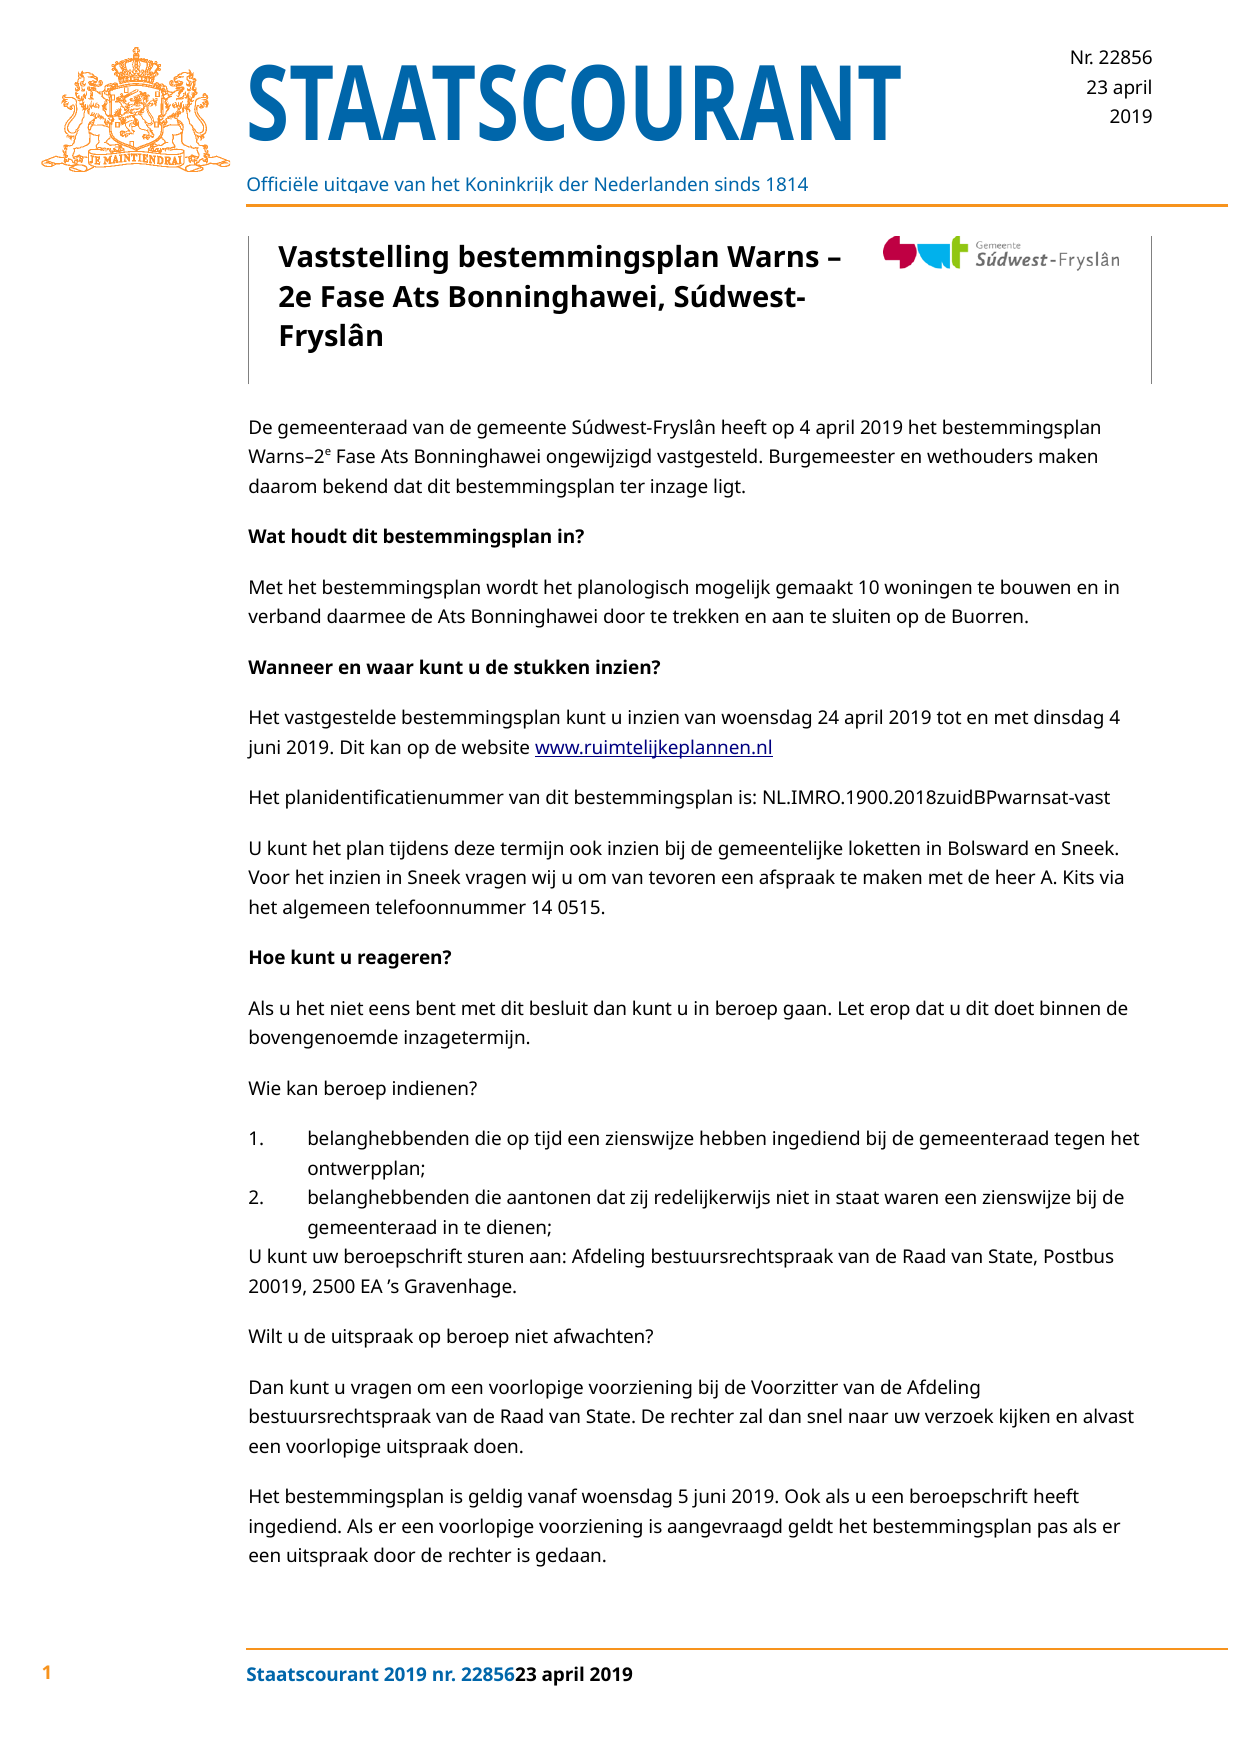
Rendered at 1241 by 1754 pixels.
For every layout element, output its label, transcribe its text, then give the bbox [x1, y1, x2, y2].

text Wat houdt dit bestemmingsplan in? [248, 523, 1152, 549]
text Met het bestemmingsplan wordt het planologisch mogelijk gemaakt 10 woningen te bouwen en in verband daarmee de Ats Bonninghawei door te trekken en aan te sluiten op de Buorren. [248, 574, 1152, 629]
text Het bestemmingsplan is geldig vanaf woensdag 5 juni 2019. Ook als u een beroepschrift heeft ingediend. Als er een voorlopige voorziening is aangevraagd geldt het bestemmingsplan pas als er een uitspraak door de rechter is gedaan. [248, 1483, 1152, 1568]
text Het planidentificatienummer van dit bestemmingsplan is: NL.IMRO.1900.2018zuidBPwarnsat-vast [248, 784, 1152, 810]
list belanghebbenden die aantonen dat zij redelijkerwijs niet in staat waren een zienswijze bij de gemeenteraad in te dienen; [248, 1184, 1152, 1240]
picture [882, 236, 1119, 272]
text U kunt uw beroepschrift sturen aan: Afdeling bestuursrechtspraak van de Raad van State, Postbus 20019, 2500 EA ’s Gravenhage. [248, 1243, 1152, 1299]
picture [41, 47, 231, 172]
table_header [850, 236, 1151, 384]
text Dan kunt u vragen om een voorlopige voorziening bij de Voorzitter van de Afdeling bestuursrechtspraak van de Raad van State. De rechter zal dan snel naar uw verzoek kijken en alvast een voorlopige uitspraak doen. [248, 1374, 1152, 1459]
text De gemeenteraad van de gemeente Súdwest-Fryslân heeft op 4 april 2019 het bestemmingsplan Warns–2e Fase Ats Bonninghawei ongewijzigd vastgesteld. Burgemeester en wethouders maken daarom bekend dat dit bestemmingsplan ter inzage ligt. [248, 414, 1152, 499]
list belanghebbenden die op tijd een zienswijze hebben ingediend bij de gemeenteraad tegen het ontwerpplan; [248, 1125, 1152, 1181]
text Wanneer en waar kunt u de stukken inzien? [248, 654, 1152, 680]
text Wie kan beroep indienen? [248, 1075, 1152, 1101]
text Wilt u de uitspraak op beroep niet afwachten? [248, 1323, 1152, 1349]
table_header Vaststelling bestemmingsplan Warns – 2e Fase Ats Bonninghawei, Súdwest-Fryslân [249, 236, 850, 384]
text Als u het niet eens bent met dit besluit dan kunt u in beroep gaan. Let erop dat u dit doet binnen de bovengenoemde inzagetermijn. [248, 995, 1152, 1050]
text U kunt het plan tijdens deze termijn ook inzien bij de gemeentelijke loketten in Bolsward en Sneek. Voor het inzien in Sneek vragen wij u om van tevoren een afspraak te maken met de heer A. Kits via het algemeen telefoonnummer 14 0515. [248, 835, 1152, 920]
text Het vastgestelde bestemmingsplan kunt u inzien van woensdag 24 april 2019 tot en met dinsdag 4 juni 2019. Dit kan op de website www.ruimtelijkeplannen.nl [248, 704, 1152, 760]
text Hoe kunt u reageren? [248, 944, 1152, 970]
